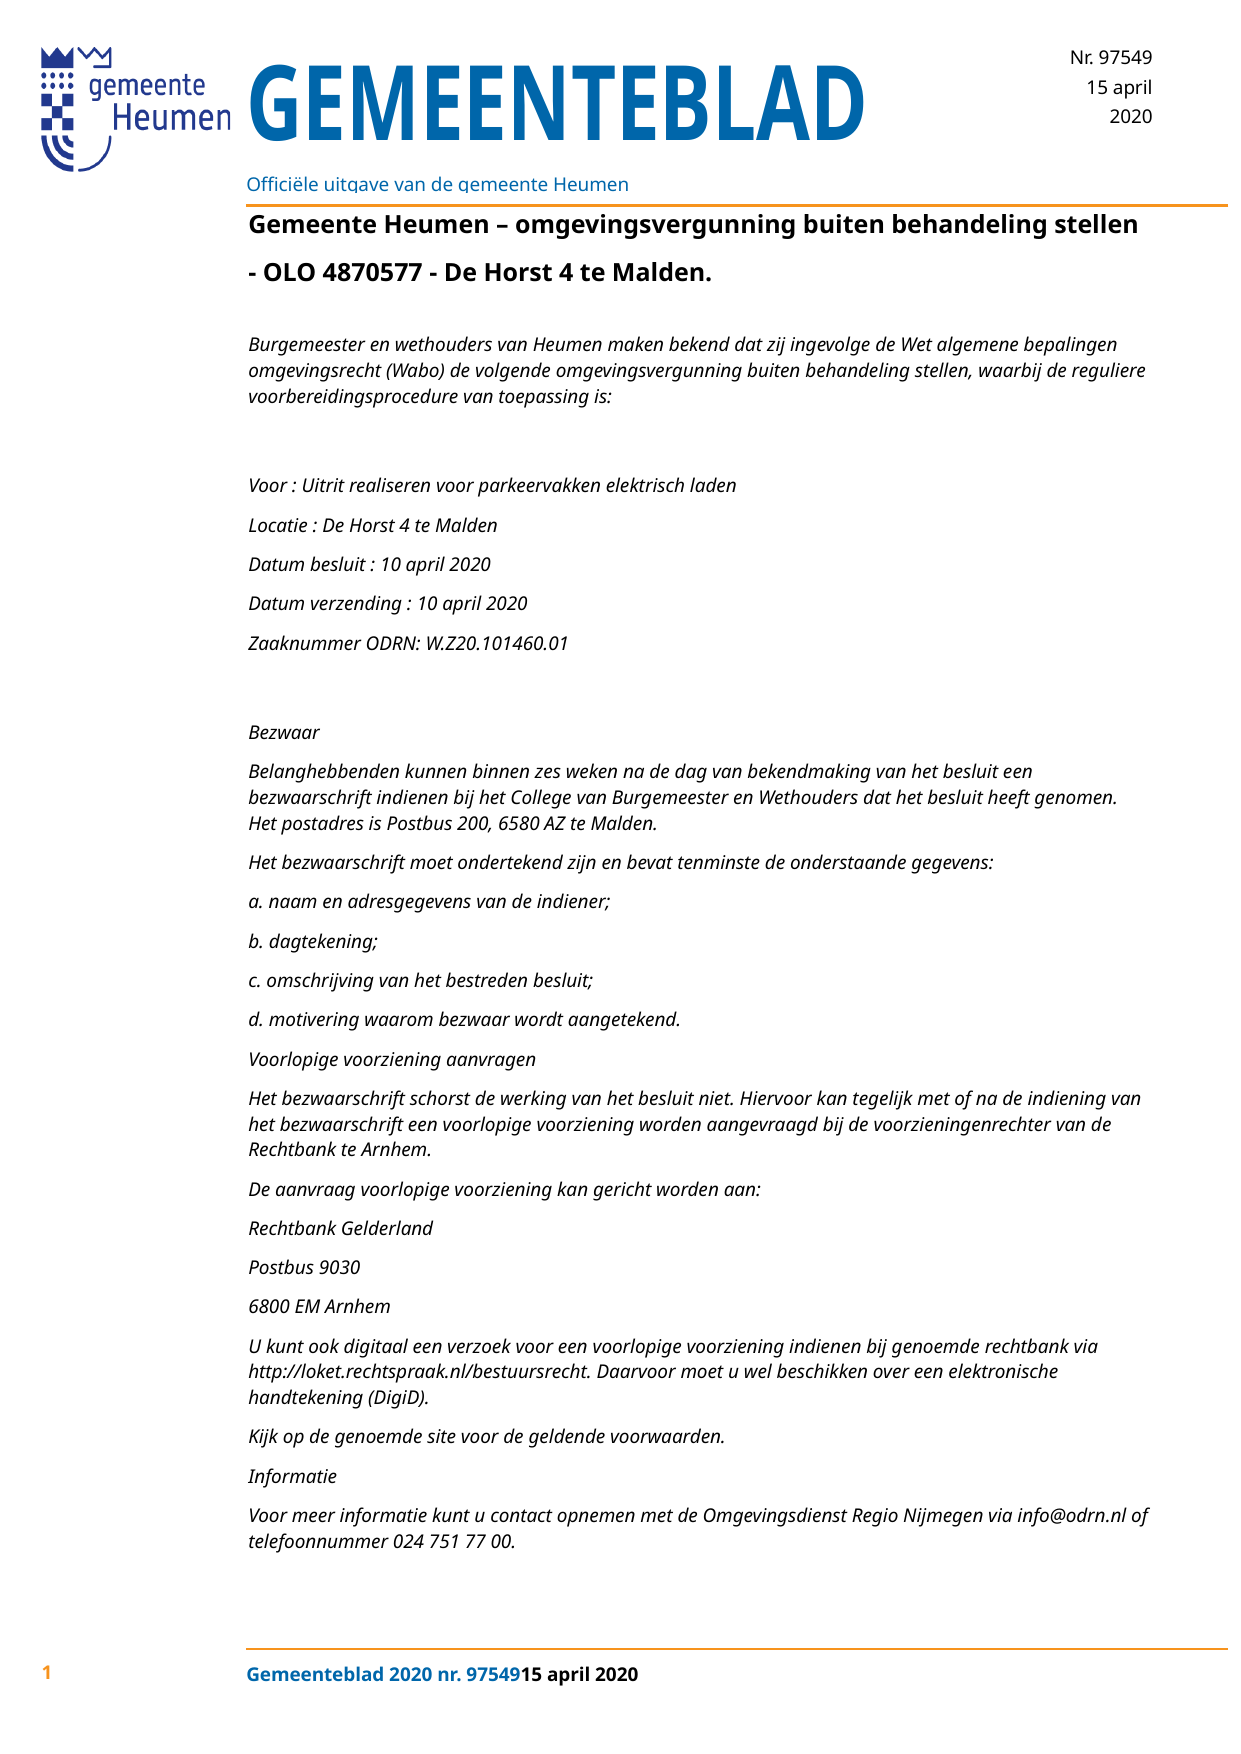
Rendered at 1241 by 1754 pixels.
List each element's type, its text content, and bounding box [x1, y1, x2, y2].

text De aanvraag voorlopige voorziening kan gericht worden aan: [248, 1176, 1152, 1201]
text Bezwaar [248, 719, 1152, 745]
text Voorlopige voorziening aanvragen [248, 1046, 1152, 1071]
text Het bezwaarschrift moet ondertekend zijn en bevat tenminste de onderstaande gegevens: [248, 849, 1152, 875]
picture [41, 47, 231, 172]
text Voor meer informatie kunt u contact opnemen met de Omgevingsdienst Regio Nijmegen via info@odrn.nl of telefoonnummer 024 751 77 00. [248, 1502, 1152, 1553]
text Informatie [248, 1463, 1152, 1488]
text Voor : Uitrit realiseren voor parkeervakken elektrisch laden [248, 473, 1152, 498]
text 6800 EM Arnhem [248, 1293, 1152, 1319]
text b. dagtekening; [248, 928, 1152, 954]
text Zaaknummer ODRN: W.Z20.101460.01 [248, 630, 1152, 655]
text c. omschrijving van het bestreden besluit; [248, 967, 1152, 993]
text Kijk op de genoemde site voor de geldende voorwaarden. [248, 1423, 1152, 1449]
text Het bezwaarschrift schorst de werking van het besluit niet. Hiervoor kan tegelijk met of na de indiening van het bezwaarschrift een voorlopige voorziening worden aangevraagd bij de voorzieningenrechter van de Rechtbank te Arnhem. [248, 1085, 1152, 1162]
text U kunt ook digitaal een verzoek voor een voorlopige voorziening indienen bij genoemde rechtbank via http://loket.rechtspraak.nl/bestuursrecht. Daarvoor moet u wel beschikken over een elektronische handtekening (DigiD). [248, 1333, 1152, 1410]
text Gemeente Heumen – omgevingsvergunning buiten behandeling stellen - OLO 4870577 - De Horst 4 te Malden. [248, 207, 1152, 288]
text a. naam en adresgegevens van de indiener; [248, 889, 1152, 914]
text Burgemeester en wethouders van Heumen maken bekend dat zij ingevolge de Wet algemene bepalingen omgevingsrecht (Wabo) de volgende omgevingsvergunning buiten behandeling stellen, waarbij de reguliere voorbereidingsprocedure van toepassing is: [248, 331, 1152, 409]
text Locatie : De Horst 4 te Malden [248, 512, 1152, 538]
text Postbus 9030 [248, 1254, 1152, 1280]
text Rechtbank Gelderland [248, 1215, 1152, 1241]
text d. motivering waarom bezwaar wordt aangetekend. [248, 1006, 1152, 1032]
text Datum besluit : 10 april 2020 [248, 551, 1152, 577]
text Datum verzending : 10 april 2020 [248, 590, 1152, 616]
text Belanghebbenden kunnen binnen zes weken na de dag van bekendmaking van het besluit een bezwaarschrift indienen bij het College van Burgemeester en Wethouders dat het besluit heeft genomen. Het postadres is Postbus 200, 6580 AZ te Malden. [248, 759, 1152, 836]
